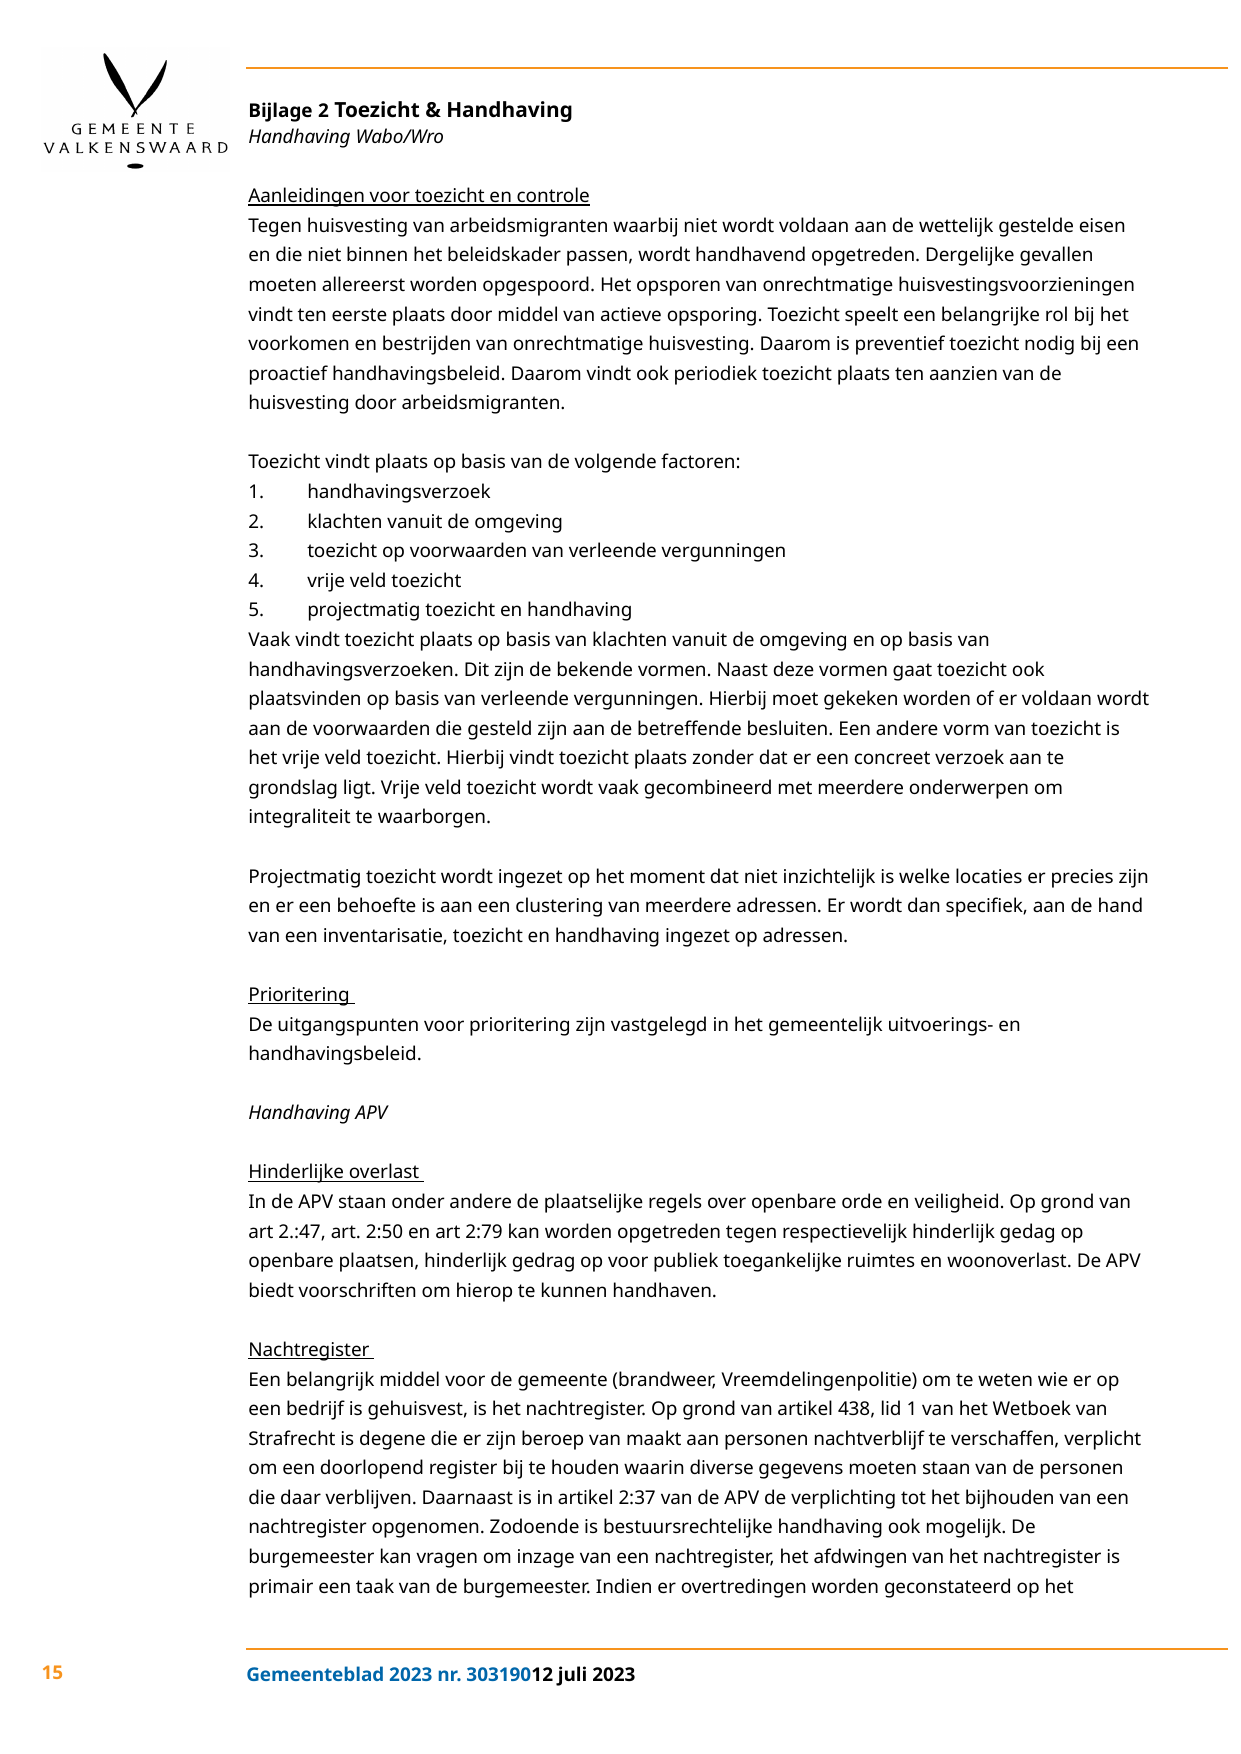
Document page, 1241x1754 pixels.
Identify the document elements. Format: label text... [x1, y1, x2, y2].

text Aanleidingen voor toezicht en controle [248, 182, 1152, 208]
text Hinderlijke overlast [248, 1159, 1152, 1184]
text De uitgangspunten voor prioritering zijn vastgelegd in het gemeentelijk uitvoerings- en handhavingsbeleid. [248, 1011, 1152, 1066]
list toezicht op voorwaarden van verleende vergunningen [248, 537, 1152, 563]
text Handhaving Wabo/Wro [248, 123, 1152, 149]
text Nachtregister [248, 1336, 1152, 1362]
text Bijlage 2 Toezicht & Handhaving [248, 95, 1152, 123]
picture [41, 47, 231, 172]
text Toezicht vindt plaats op basis van de volgende factoren: [248, 449, 1152, 474]
text In de APV staan onder andere de plaatselijke regels over openbare orde en veiligheid. Op grond van art 2.:47, art. 2:50 en art 2:79 kan worden opgetreden tegen respectievelijk hinderlijk gedag op openbare plaatsen, hinderlijk gedrag op voor publiek toegankelijke ruimtes en woonoverlast. De APV biedt voorschriften om hierop te kunnen handhaven. [248, 1188, 1152, 1303]
list projectmatig toezicht en handhaving [248, 597, 1152, 622]
list vrije veld toezicht [248, 567, 1152, 593]
text Prioritering [248, 981, 1152, 1007]
text Tegen huisvesting van arbeidsmigranten waarbij niet wordt voldaan aan de wettelijk gestelde eisen en die niet binnen het beleidskader passen, wordt handhavend opgetreden. Dergelijke gevallen moeten allereerst worden opgespoord. Het opsporen van onrechtmatige huisvestingsvoorzieningen vindt ten eerste plaats door middel van actieve opsporing. Toezicht speelt een belangrijke rol bij het voorkomen en bestrijden van onrechtmatige huisvesting. Daarom is preventief toezicht nodig bij een proactief handhavingsbeleid. Daarom vindt ook periodiek toezicht plaats ten aanzien van de huisvesting door arbeidsmigranten. [248, 212, 1152, 415]
list handhavingsverzoek [248, 478, 1152, 504]
text Vaak vindt toezicht plaats op basis van klachten vanuit de omgeving en op basis van handhavingsverzoeken. Dit zijn de bekende vormen. Naast deze vormen gaat toezicht ook plaatsvinden op basis van verleende vergunningen. Hierbij moet gekeken worden of er voldaan wordt aan de voorwaarden die gesteld zijn aan de betreffende besluiten. Een andere vorm van toezicht is het vrije veld toezicht. Hierbij vindt toezicht plaats zonder dat er een concreet verzoek aan te grondslag ligt. Vrije veld toezicht wordt vaak gecombineerd met meerdere onderwerpen om integraliteit te waarborgen. [248, 626, 1152, 829]
text Projectmatig toezicht wordt ingezet op het moment dat niet inzichtelijk is welke locaties er precies zijn en er een behoefte is aan een clustering van meerdere adressen. Er wordt dan specifiek, aan de hand van een inventarisatie, toezicht en handhaving ingezet op adressen. [248, 863, 1152, 948]
text Een belangrijk middel voor de gemeente (brandweer, Vreemdelingenpolitie) om te weten wie er op een bedrijf is gehuisvest, is het nachtregister. Op grond van artikel 438, lid 1 van het Wetboek van Strafrecht is degene die er zijn beroep van maakt aan personen nachtverblijf te verschaffen, verplicht om een doorlopend register bij te houden waarin diverse gegevens moeten staan van de personen die daar verblijven. Daarnaast is in artikel 2:37 van de APV de verplichting tot het bijhouden van een [248, 1366, 1152, 1510]
text Handhaving APV [248, 1099, 1152, 1125]
list klachten vanuit de omgeving [248, 508, 1152, 534]
text nachtregister opgenomen. Zodoende is bestuursrechtelijke handhaving ook mogelijk. De burgemeester kan vragen om inzage van een nachtregister, het afdwingen van het nachtregister is primair een taak van de burgemeester. Indien er overtredingen worden geconstateerd op het [248, 1514, 1152, 1599]
